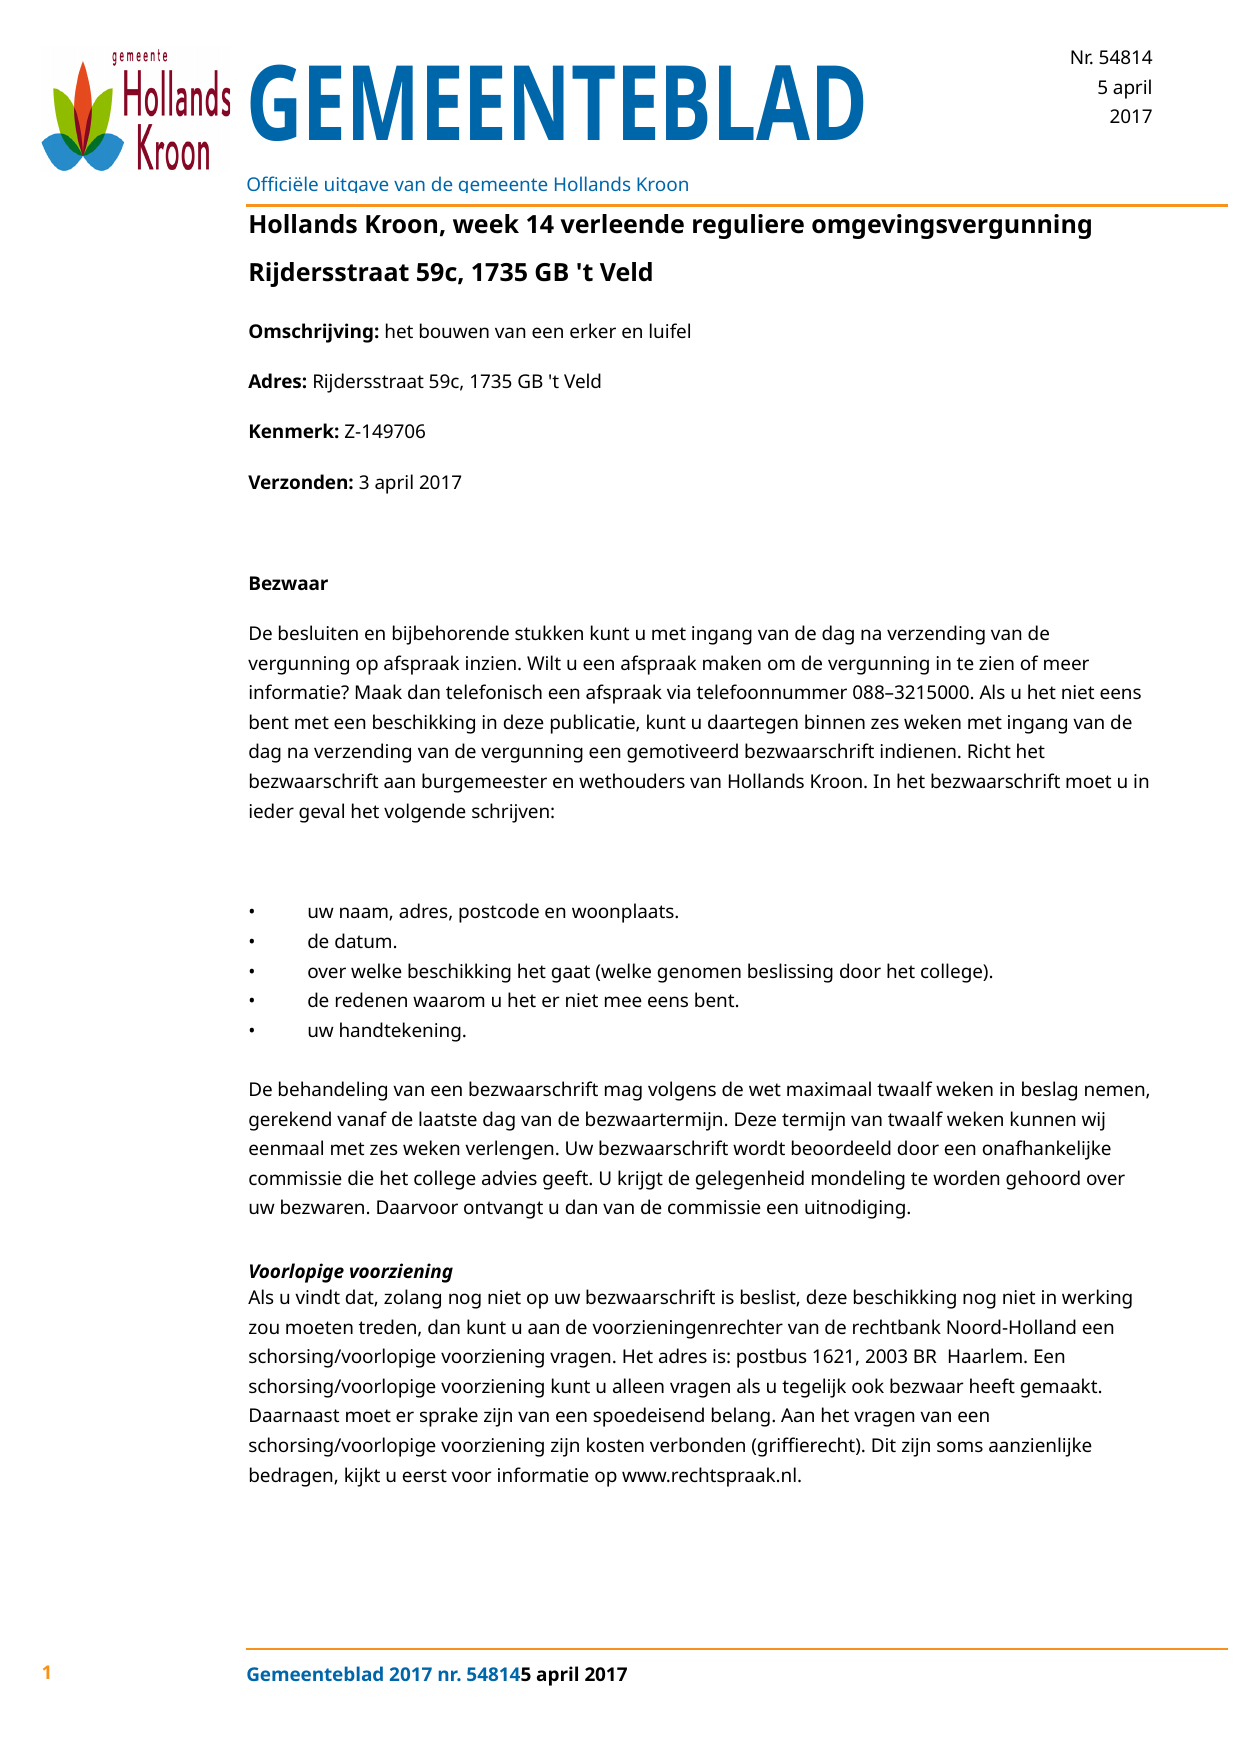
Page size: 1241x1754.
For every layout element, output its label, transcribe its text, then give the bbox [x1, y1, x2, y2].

text Voorlopige voorziening [248, 1258, 1152, 1284]
text Kenmerk: Z-149706 [248, 419, 1152, 444]
text Omschrijving: het bouwen van een erker en luifel [248, 318, 1152, 344]
text Adres: Rijdersstraat 59c, 1735 GB 't Veld [248, 368, 1152, 394]
list uw handtekening. [248, 1017, 1152, 1043]
picture [41, 47, 231, 172]
list de redenen waarom u het er niet mee eens bent. [248, 987, 1152, 1013]
list de datum. [248, 928, 1152, 954]
text Als u vindt dat, zolang nog niet op uw bezwaarschrift is beslist, deze beschikking nog niet in werking zou moeten treden, dan kunt u aan de voorzieningenrechter van de rechtbank Noord-Holland een schorsing/voorlopige voorziening vragen. Het adres is: postbus 1621, 2003 BR Haarlem. Een schorsing/voorlopige voorziening kunt u alleen vragen als u tegelijk ook bezwaar heeft gemaakt. Daarnaast moet er sprake zijn van een spoedeisend belang. Aan het vragen van een schorsing/voorlopige voorziening zijn kosten verbonden (griffierecht). Dit zijn soms aanzienlijke bedragen, kijkt u eerst voor informatie op www.rechtspraak.nl. [248, 1284, 1152, 1487]
list uw naam, adres, postcode en woonplaats. [248, 899, 1152, 924]
text Bezwaar [248, 570, 1152, 596]
text Verzonden: 3 april 2017 [248, 469, 1152, 495]
text Hollands Kroon, week 14 verleende reguliere omgevingsvergunning Rijdersstraat 59c, 1735 GB 't Veld [248, 207, 1152, 288]
text De behandeling van een bezwaarschrift mag volgens de wet maximaal twaalf weken in beslag nemen, gerekend vanaf de laatste dag van de bezwaartermijn. Deze termijn van twaalf weken kunnen wij eenmaal met zes weken verlengen. Uw bezwaarschrift wordt beoordeeld door een onafhankelijke commissie die het college advies geeft. U krijgt de gelegenheid mondeling te worden gehoord over uw bezwaren. Daarvoor ontvangt u dan van de commissie een uitnodiging. [248, 1076, 1152, 1220]
text De besluiten en bijbehorende stukken kunt u met ingang van de dag na verzending van de vergunning op afspraak inzien. Wilt u een afspraak maken om de vergunning in te zien of meer informatie? Maak dan telefonisch een afspraak via telefoonnummer 088–3215000. Als u het niet eens bent met een beschikking in deze publicatie, kunt u daartegen binnen zes weken met ingang van de dag na verzending van de vergunning een gemotiveerd bezwaarschrift indienen. Richt het bezwaarschrift aan burgemeester en wethouders van Hollands Kroon. In het bezwaarschrift moet u in ieder geval het volgende schrijven: [248, 620, 1152, 824]
list over welke beschikking het gaat (welke genomen beslissing door het college). [248, 958, 1152, 984]
